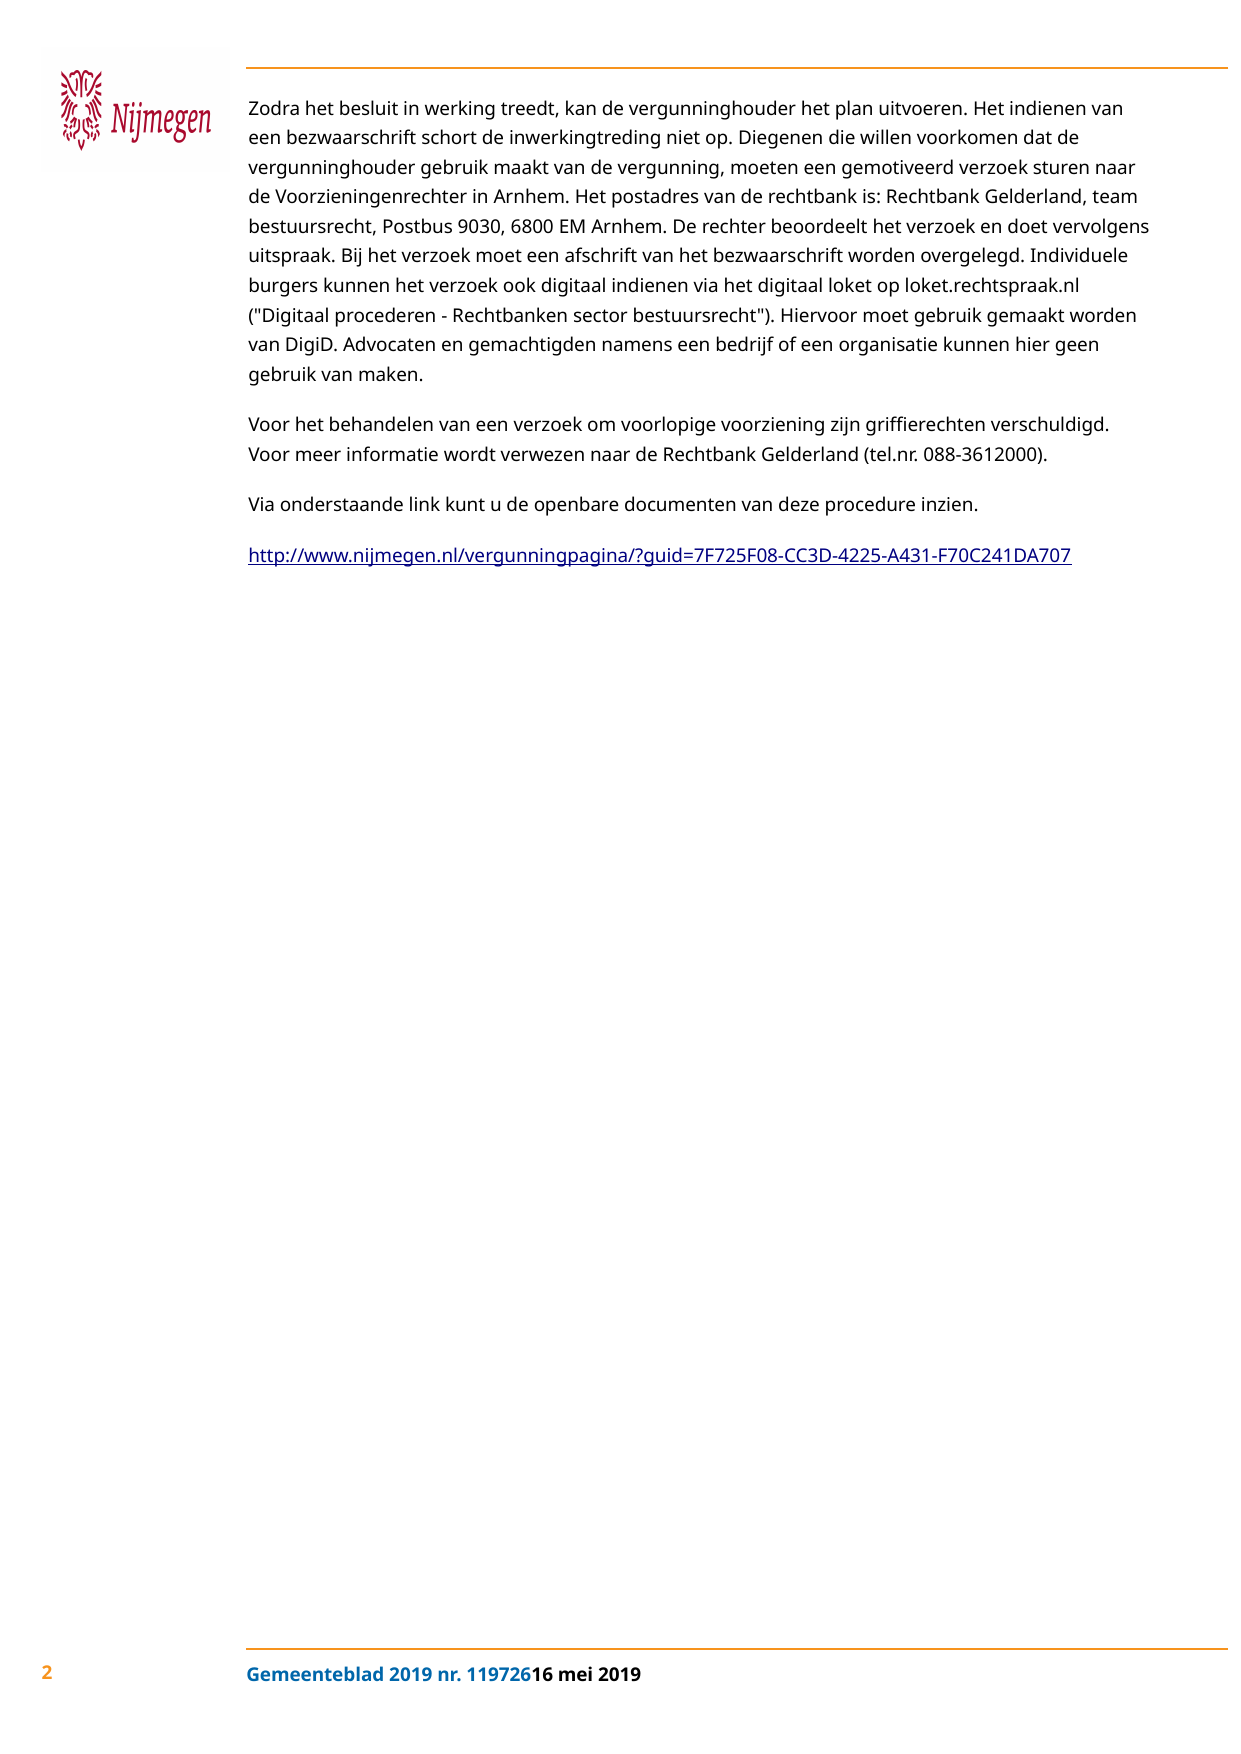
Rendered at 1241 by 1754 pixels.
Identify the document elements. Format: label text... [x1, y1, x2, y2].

text Zodra het besluit in werking treedt, kan de vergunninghouder het plan uitvoeren. Het indienen van een bezwaarschrift schort de inwerkingtreding niet op. Diegenen die willen voorkomen dat de vergunninghouder gebruik maakt van de vergunning, moeten een gemotiveerd verzoek sturen naar de Voorzieningenrechter in Arnhem. Het postadres van de rechtbank is: Rechtbank Gelderland, team bestuursrecht, Postbus 9030, 6800 EM Arnhem. De rechter beoordeelt het verzoek en doet vervolgens uitspraak. Bij het verzoek moet een afschrift van het bezwaarschrift worden overgelegd. Individuele burgers kunnen het verzoek ook digitaal indienen via het digitaal loket op loket.rechtspraak.nl ("Digitaal procederen - Rechtbanken sector bestuursrecht"). Hiervoor moet gebruik gemaakt worden van DigiD. Advocaten en gemachtigden namens een bedrijf of een organisatie kunnen hier geen gebruik van maken. [248, 95, 1152, 387]
text Via onderstaande link kunt u de openbare documenten van deze procedure inzien. [248, 491, 1152, 517]
text http://www.nijmegen.nl/vergunningpagina/?guid=7F725F08-CC3D-4225-A431-F70C241DA707 [248, 542, 1152, 568]
picture [41, 47, 231, 172]
text Voor het behandelen van een verzoek om voorlopige voorziening zijn griffierechten verschuldigd. Voor meer informatie wordt verwezen naar de Rechtbank Gelderland (tel.nr. 088-3612000). [248, 411, 1152, 467]
